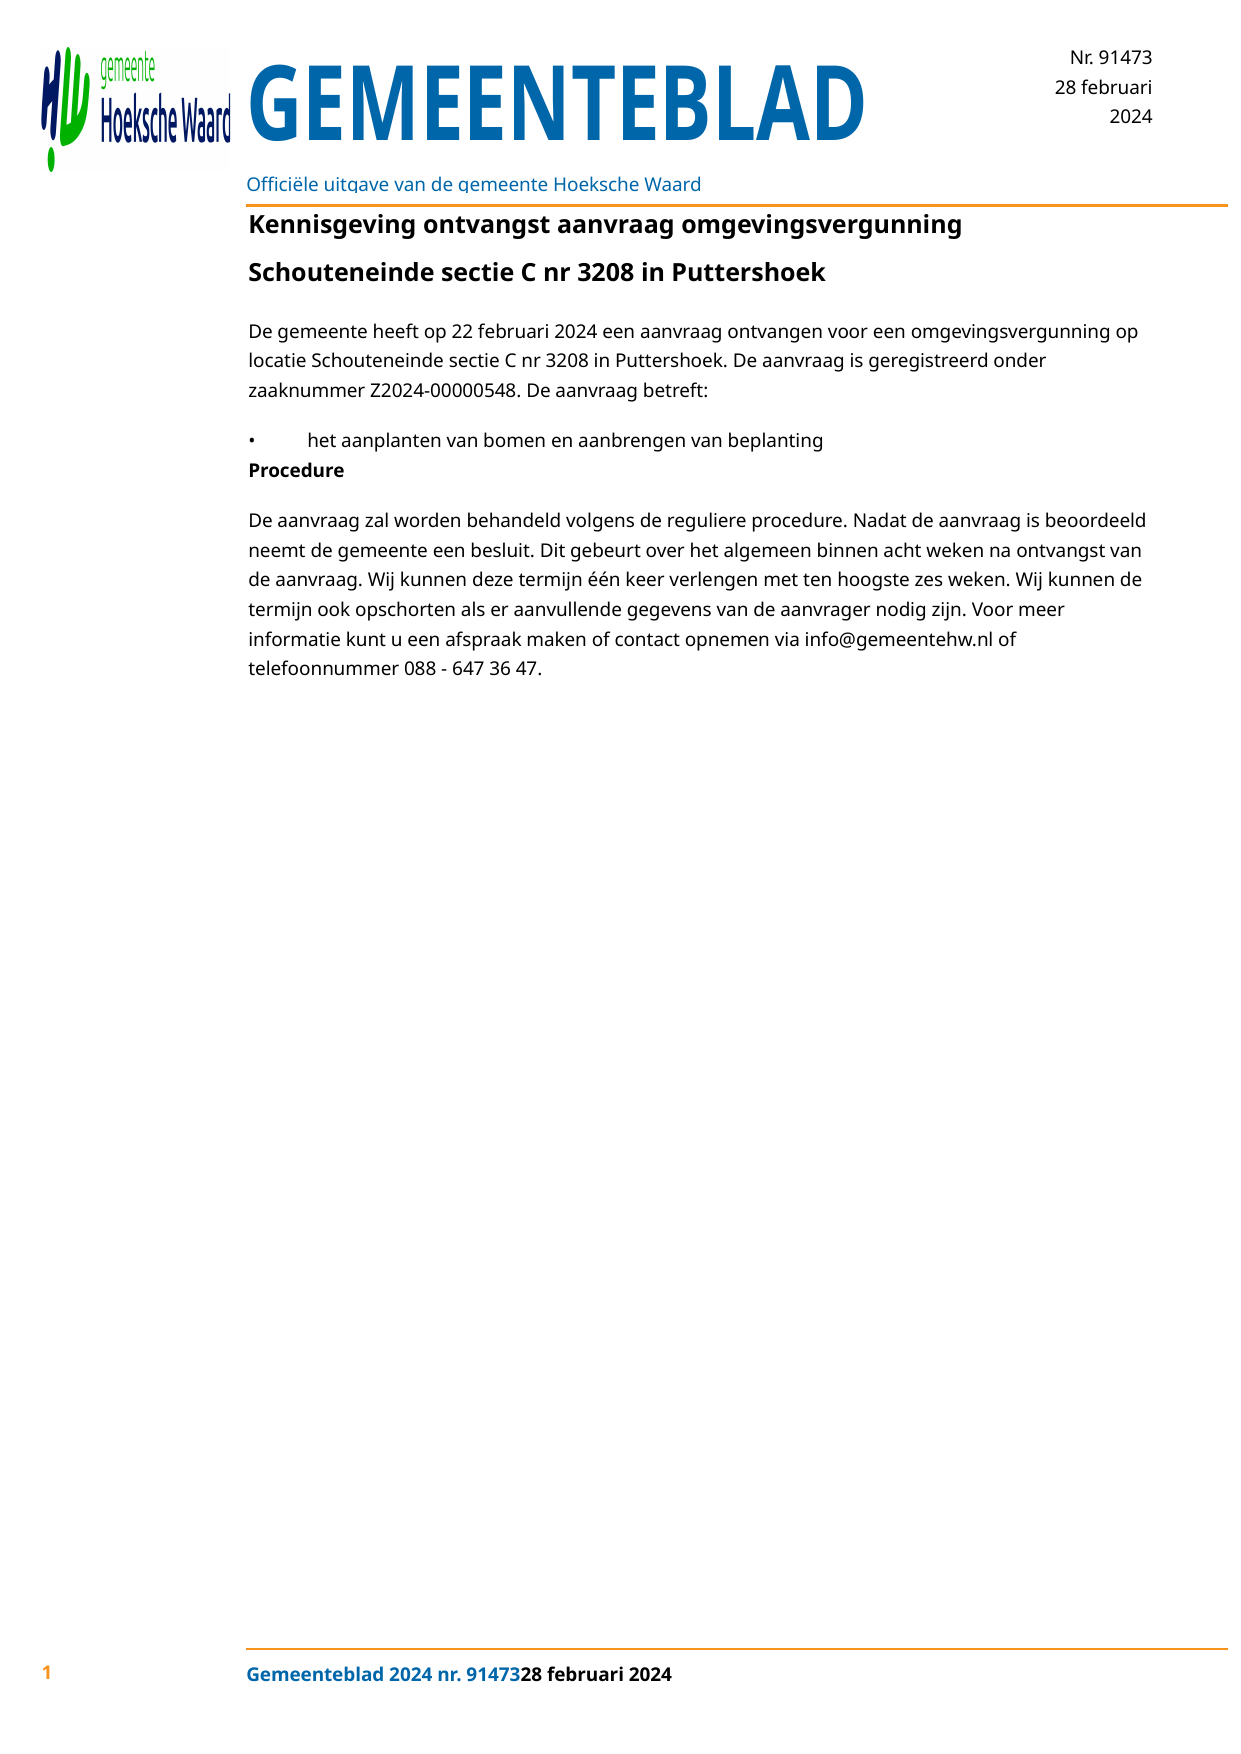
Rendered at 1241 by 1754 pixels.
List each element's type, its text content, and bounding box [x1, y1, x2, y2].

list het aanplanten van bomen en aanbrengen van beplanting [248, 427, 1152, 453]
text Procedure [248, 457, 1152, 483]
text De gemeente heeft op 22 februari 2024 een aanvraag ontvangen voor een omgevingsvergunning op locatie Schouteneinde sectie C nr 3208 in Puttershoek. De aanvraag is geregistreerd onder zaaknummer Z2024-00000548. De aanvraag betreft: [248, 318, 1152, 403]
text De aanvraag zal worden behandeld volgens de reguliere procedure. Nadat de aanvraag is beoordeeld neemt de gemeente een besluit. Dit gebeurt over het algemeen binnen acht weken na ontvangst van de aanvraag. Wij kunnen deze termijn één keer verlengen met ten hoogste zes weken. Wij kunnen de termijn ook opschorten als er aanvullende gegevens van de aanvrager nodig zijn. Voor meer informatie kunt u een afspraak maken of contact opnemen via info@gemeentehw.nl of telefoonnummer 088 - 647 36 47. [248, 507, 1152, 681]
text Kennisgeving ontvangst aanvraag omgevingsvergunning Schouteneinde sectie C nr 3208 in Puttershoek [248, 207, 1152, 288]
picture [41, 47, 231, 172]
